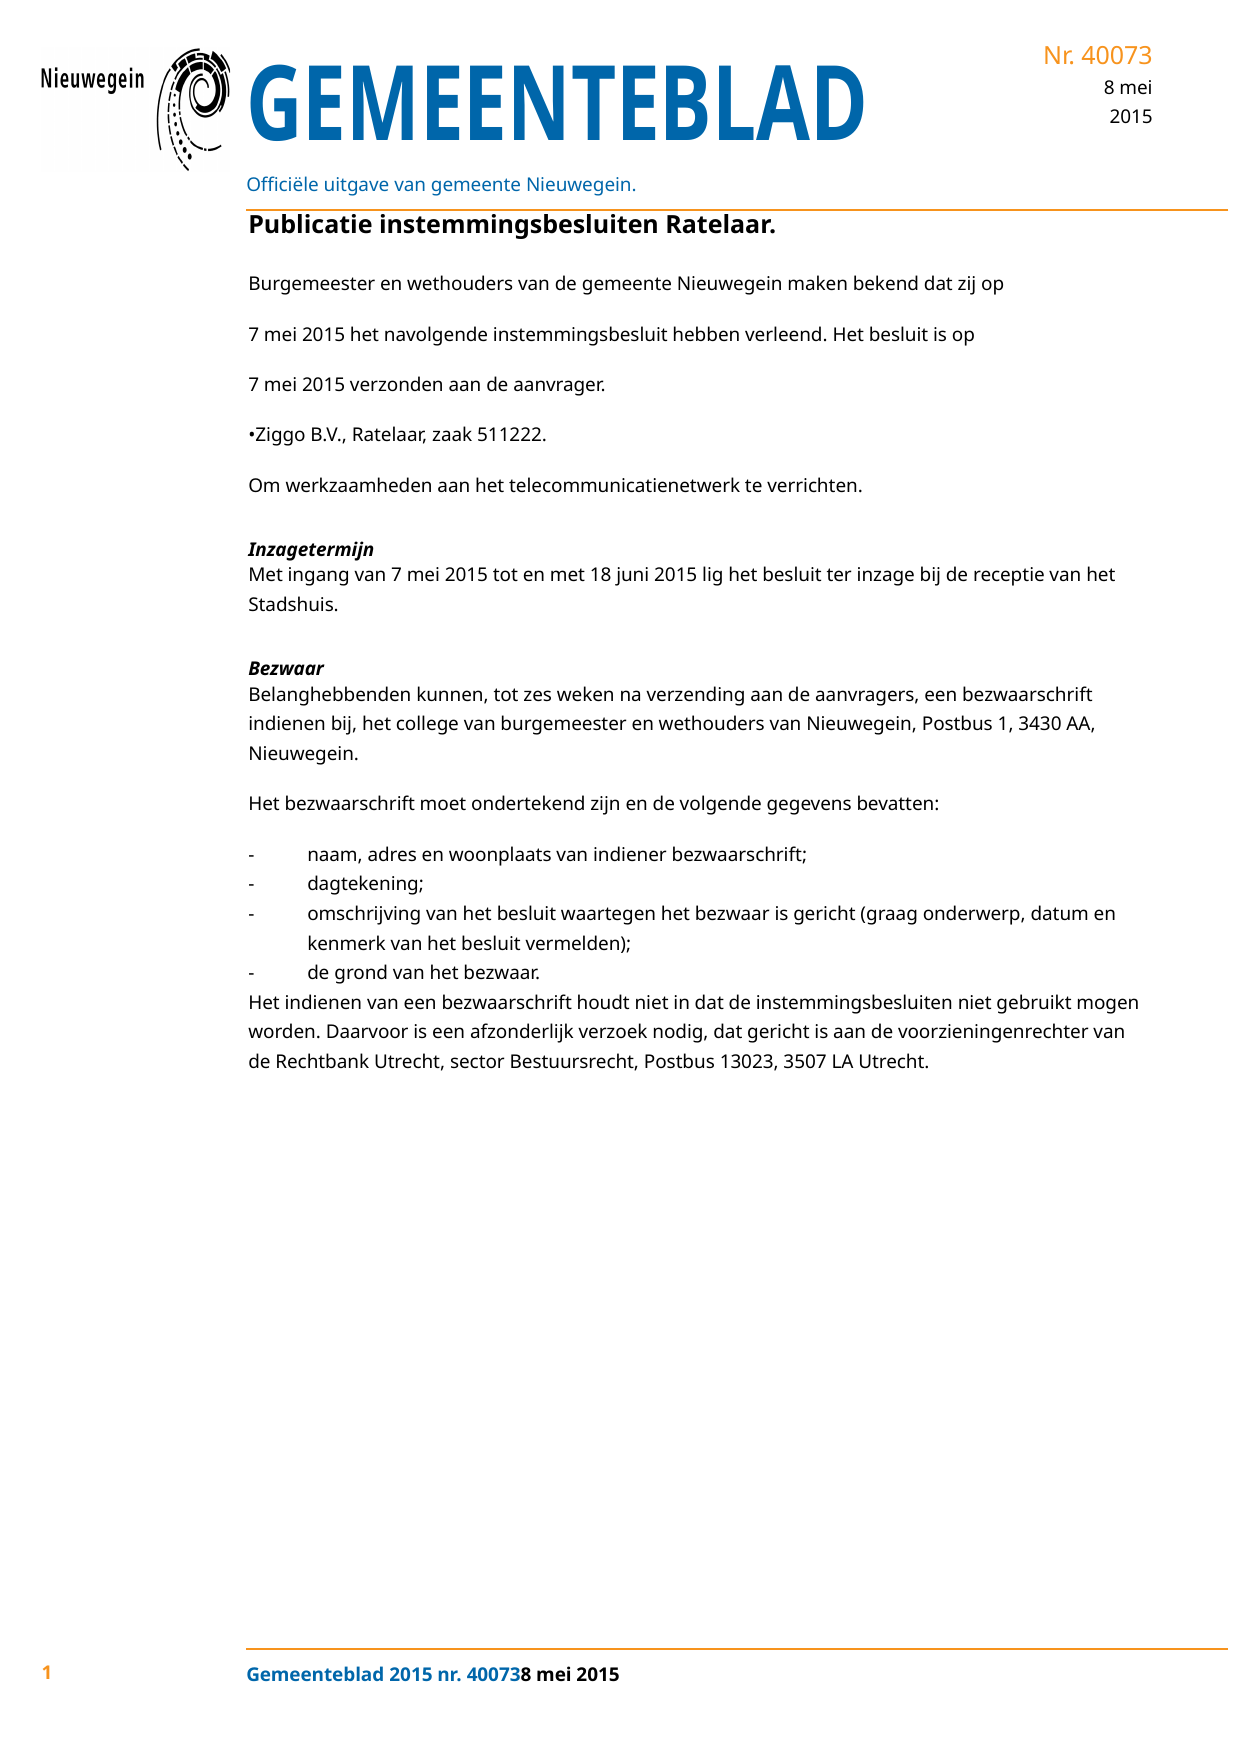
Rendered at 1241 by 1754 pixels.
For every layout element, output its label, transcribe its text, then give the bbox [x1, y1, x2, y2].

text 7 mei 2015 verzonden aan de aanvrager. [248, 371, 1152, 397]
list omschrijving van het besluit waartegen het bezwaar is gericht (graag onderwerp, datum en kenmerk van het besluit vermelden); [248, 900, 1152, 955]
list naam, adres en woonplaats van indiener bezwaarschrift; [248, 841, 1152, 867]
text •Ziggo B.V., Ratelaar, zaak 511222. [248, 422, 1152, 447]
picture [41, 47, 231, 172]
text Het indienen van een bezwaarschrift houdt niet in dat de instemmingsbesluiten niet gebruikt mogen worden. Daarvoor is een afzonderlijk verzoek nodig, dat gericht is aan de voorzieningenrechter van de Rechtbank Utrecht, sector Bestuursrecht, Postbus 13023, 3507 LA Utrecht. [248, 989, 1152, 1074]
text Burgemeester en wethouders van de gemeente Nieuwegein maken bekend dat zij op [248, 270, 1152, 296]
list dagtekening; [248, 871, 1152, 896]
text Het bezwaarschrift moet ondertekend zijn en de volgende gegevens bevatten: [248, 791, 1152, 816]
text Om werkzaamheden aan het telecommunicatienetwerk te verrichten. [248, 472, 1152, 498]
text Publicatie instemmingsbesluiten Ratelaar. [248, 211, 1152, 241]
text Inzagetermijn [248, 536, 1152, 562]
text Met ingang van 7 mei 2015 tot en met 18 juni 2015 lig het besluit ter inzage bij de receptie van het Stadshuis. [248, 562, 1152, 617]
text Bezwaar [248, 655, 1152, 681]
list de grond van het bezwaar. [248, 959, 1152, 985]
text Belanghebbenden kunnen, tot zes weken na verzending aan de aanvragers, een bezwaarschrift indienen bij, het college van burgemeester en wethouders van Nieuwegein, Postbus 1, 3430 AA, Nieuwegein. [248, 681, 1152, 766]
text 7 mei 2015 het navolgende instemmingsbesluit hebben verleend. Het besluit is op [248, 321, 1152, 346]
